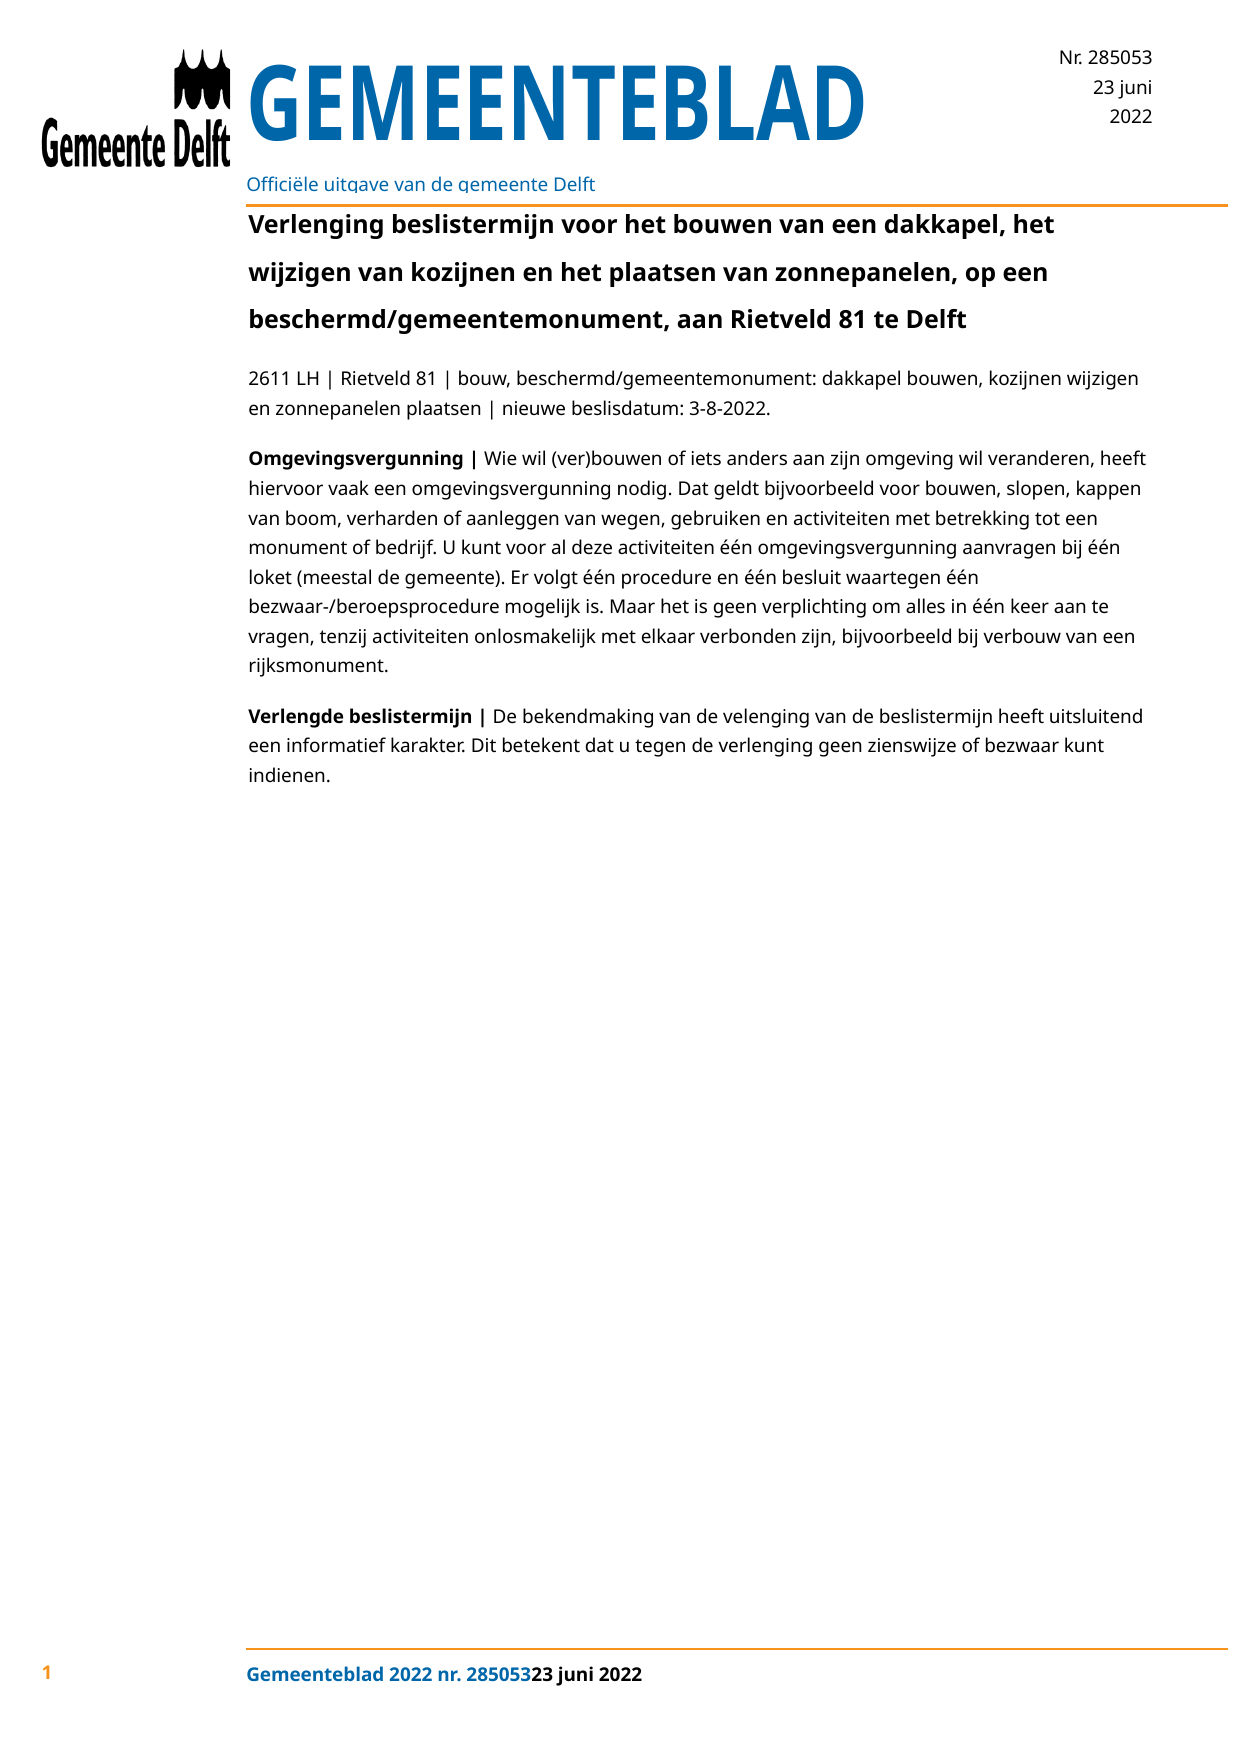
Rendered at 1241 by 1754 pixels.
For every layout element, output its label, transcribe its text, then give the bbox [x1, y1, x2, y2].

text 2611 LH | Rietveld 81 | bouw, beschermd/gemeentemonument: dakkapel bouwen, kozijnen wijzigen en zonnepanelen plaatsen | nieuwe beslisdatum: 3-8-2022. [248, 366, 1152, 421]
text Omgevingsvergunning | Wie wil (ver)bouwen of iets anders aan zijn omgeving wil veranderen, heeft hiervoor vaak een omgevingsvergunning nodig. Dat geldt bijvoorbeeld voor bouwen, slopen, kappen van boom, verharden of aanleggen van wegen, gebruiken en activiteiten met betrekking tot een monument of bedrijf. U kunt voor al deze activiteiten één omgevingsvergunning aanvragen bij één loket (meestal de gemeente). Er volgt één procedure en één besluit waartegen één bezwaar-/beroepsprocedure mogelijk is. Maar het is geen verplichting om alles in één keer aan te vragen, tenzij activiteiten onlosmakelijk met elkaar verbonden zijn, bijvoorbeeld bij verbouw van een rijksmonument. [248, 446, 1152, 678]
text Verlenging beslistermijn voor het bouwen van een dakkapel, het wijzigen van kozijnen en het plaatsen van zonnepanelen, op een beschermd/gemeentemonument, aan Rietveld 81 te Delft [248, 207, 1152, 336]
text Verlengde beslistermijn | De bekendmaking van de velenging van de beslistermijn heeft uitsluitend een informatief karakter. Dit betekent dat u tegen de verlenging geen zienswijze of bezwaar kunt indienen. [248, 703, 1152, 788]
picture [41, 47, 231, 172]
